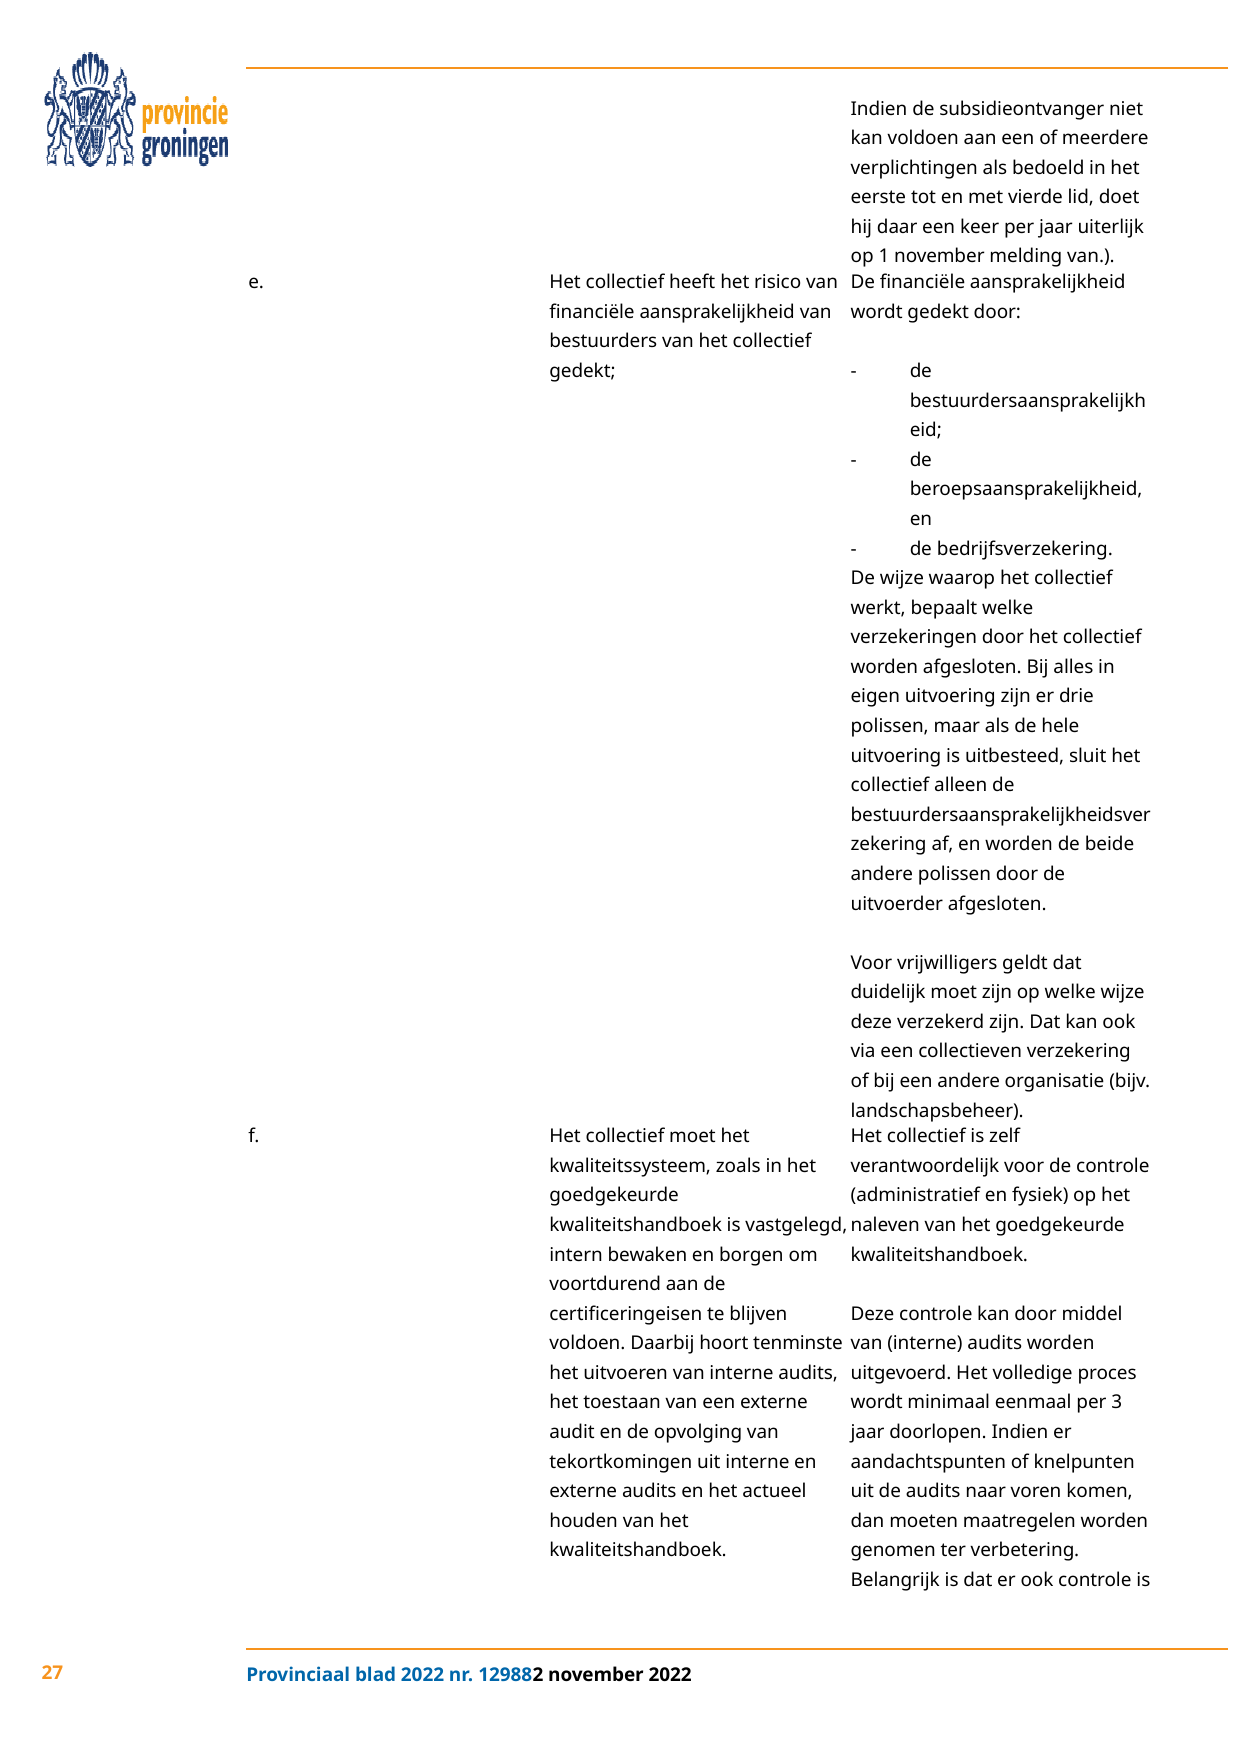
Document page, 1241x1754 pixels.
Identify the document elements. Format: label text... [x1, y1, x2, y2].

table_cell Het collectief moet het kwaliteitssysteem, zoals in het goedgekeurde kwaliteitshandboek is vastgelegd, intern bewaken en borgen om voortdurend aan de certificeringeisen te blijven voldoen. Daarbij hoort tenminste het uitvoeren van interne audits, het toestaan van een externe audit en de opvolging van tekortkomingen uit interne en externe audits en het actueel houden van het kwaliteitshandboek. [549, 1123, 850, 1592]
table_cell Het collectief is zelf verantwoordelijk voor de controle (administratief en fysiek) op het naleven van het goedgekeurde kwaliteitshandboek. Deze controle kan door middel van (interne) audits worden uitgevoerd. Het volledige proces wordt minimaal eenmaal per 3 jaar doorlopen. Indien er aandachtspunten of knelpunten uit de audits naar voren komen, dan moeten maatregelen worden genomen ter verbetering. Belangrijk is dat er ook controle is [850, 1123, 1152, 1592]
table_cell [248, 95, 549, 268]
table_cell f. [248, 1123, 549, 1592]
table_cell Indien de subsidieontvanger niet kan voldoen aan een of meerdere verplichtingen als bedoeld in het eerste tot en met vierde lid, doet hij daar een keer per jaar uiterlijk op 1 november melding van.). [850, 95, 1152, 268]
table_cell Het collectief heeft het risico van financiële aansprakelijkheid van bestuurders van het collectief gedekt; [549, 269, 850, 1122]
table_cell [549, 95, 850, 268]
picture [41, 47, 231, 172]
table_cell e. [248, 269, 549, 1122]
table_cell De financiële aansprakelijkheid wordt gedekt door: de bestuurdersaansprakelijkheid; de beroepsaansprakelijkheid, en de bedrijfsverzekering. De wijze waarop het collectief werkt, bepaalt welke verzekeringen door het collectief worden afgesloten. Bij alles in eigen uitvoering zijn er drie polissen, maar als de hele uitvoering is uitbesteed, sluit het collectief alleen de bestuurdersaansprakelijkheidsverzekering af, en worden de beide andere polissen door de uitvoerder afgesloten. Voor vrijwilligers geldt dat duidelijk moet zijn op welke wijze deze verzekerd zijn. Dat kan ook via een collectieven verzekering of bij een andere organisatie (bijv. landschapsbeheer). [850, 269, 1152, 1122]
